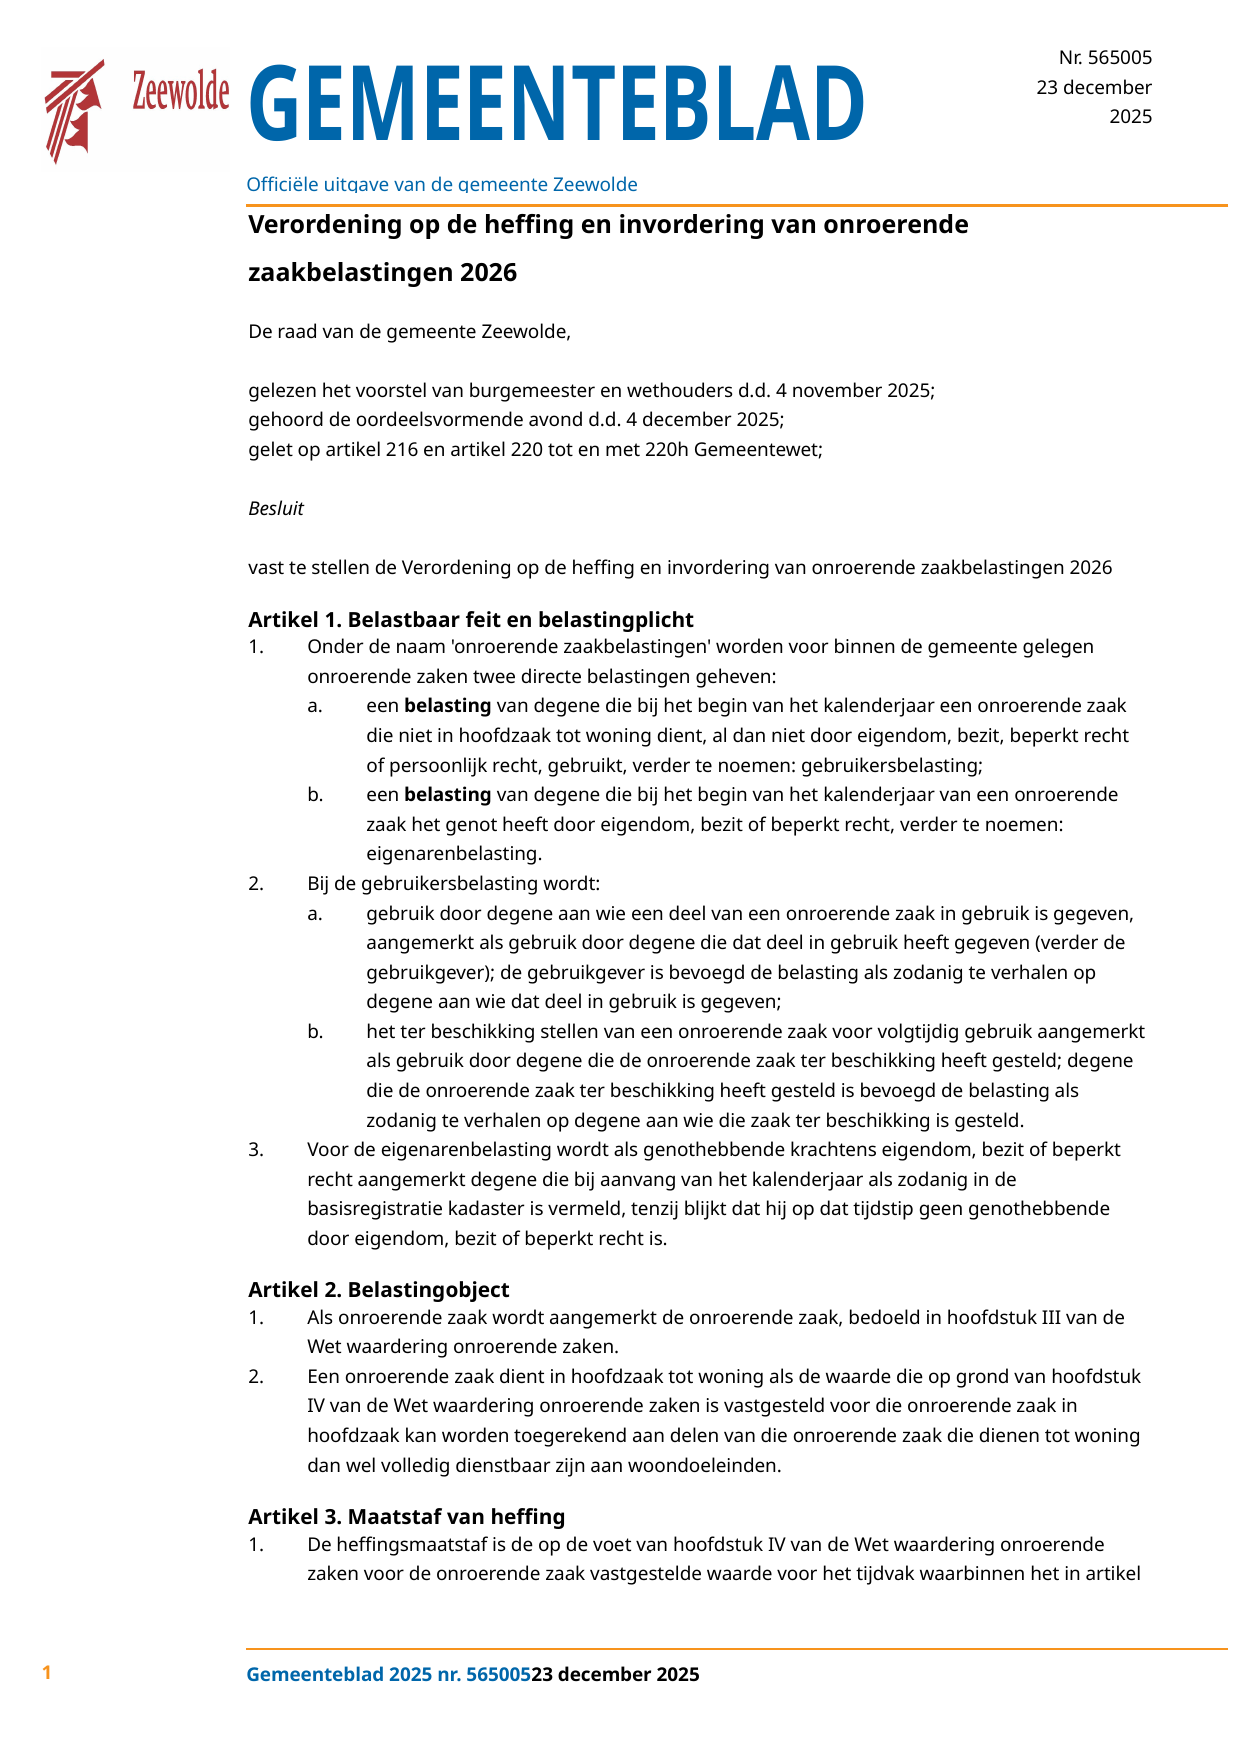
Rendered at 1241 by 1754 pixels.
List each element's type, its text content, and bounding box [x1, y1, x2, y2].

text Artikel 2. Belastingobject [248, 1276, 1152, 1304]
list Een onroerende zaak dient in hoofdzaak tot woning als de waarde die op grond van hoofdstuk IV van de Wet waardering onroerende zaken is vastgesteld voor die onroerende zaak in hoofdzaak kan worden toegerekend aan delen van die onroerende zaak die dienen tot woning dan wel volledig dienstbaar zijn aan woondoeleinden. [248, 1363, 1152, 1478]
picture [41, 47, 231, 172]
text Artikel 3. Maatstaf van heffing [248, 1502, 1152, 1531]
list het ter beschikking stellen van een onroerende zaak voor volgtijdig gebruik aangemerkt als gebruik door degene die de onroerende zaak ter beschikking heeft gesteld; degene die de onroerende zaak ter beschikking heeft gesteld is bevoegd de belasting als zodanig te verhalen op degene aan wie die zaak ter beschikking is gesteld. [307, 1018, 1152, 1132]
list een belasting van degene die bij het begin van het kalenderjaar een onroerende zaak die niet in hoofdzaak tot woning dient, al dan niet door eigendom, bezit, beperkt recht of persoonlijk recht, gebruikt, verder te noemen: gebruikersbelasting; [307, 693, 1152, 777]
text gelezen het voorstel van burgemeester en wethouders d.d. 4 november 2025; [248, 377, 1152, 403]
list gebruik door degene aan wie een deel van een onroerende zaak in gebruik is gegeven, aangemerkt als gebruik door degene die dat deel in gebruik heeft gegeven (verder de gebruikgever); de gebruikgever is bevoegd de belasting als zodanig te verhalen op degene aan wie dat deel in gebruik is gegeven; [307, 900, 1152, 1014]
list De heffingsmaatstaf is de op de voet van hoofdstuk IV van de Wet waardering onroerende zaken voor de onroerende zaak vastgestelde waarde voor het tijdvak waarbinnen het in artikel [248, 1531, 1152, 1586]
text Artikel 1. Belastbaar feit en belastingplicht [248, 605, 1152, 633]
text De raad van de gemeente Zeewolde, [248, 318, 1152, 344]
text vast te stellen de Verordening op de heffing en invordering van onroerende zaakbelastingen 2026 [248, 554, 1152, 580]
list Als onroerende zaak wordt aangemerkt de onroerende zaak, bedoeld in hoofdstuk III van de Wet waardering onroerende zaken. [248, 1304, 1152, 1359]
text gelet op artikel 216 en artikel 220 tot en met 220h Gemeentewet; [248, 436, 1152, 462]
text Verordening op de heffing en invordering van onroerende zaakbelastingen 2026 [248, 207, 1152, 288]
text Besluit [248, 495, 1152, 521]
list Bij de gebruikersbelasting wordt: [248, 870, 1152, 896]
list Onder de naam 'onroerende zaakbelastingen' worden voor binnen de gemeente gelegen onroerende zaken twee directe belastingen geheven: [248, 633, 1152, 689]
text gehoord de oordeelsvormende avond d.d. 4 december 2025; [248, 407, 1152, 432]
list Voor de eigenarenbelasting wordt als genothebbende krachtens eigendom, bezit of beperkt recht aangemerkt degene die bij aanvang van het kalenderjaar als zodanig in de basisregistratie kadaster is vermeld, tenzij blijkt dat hij op dat tijdstip geen genothebbende door eigendom, bezit of beperkt recht is. [248, 1136, 1152, 1251]
list een belasting van degene die bij het begin van het kalenderjaar van een onroerende zaak het genot heeft door eigendom, bezit of beperkt recht, verder te noemen: eigenarenbelasting. [307, 781, 1152, 866]
